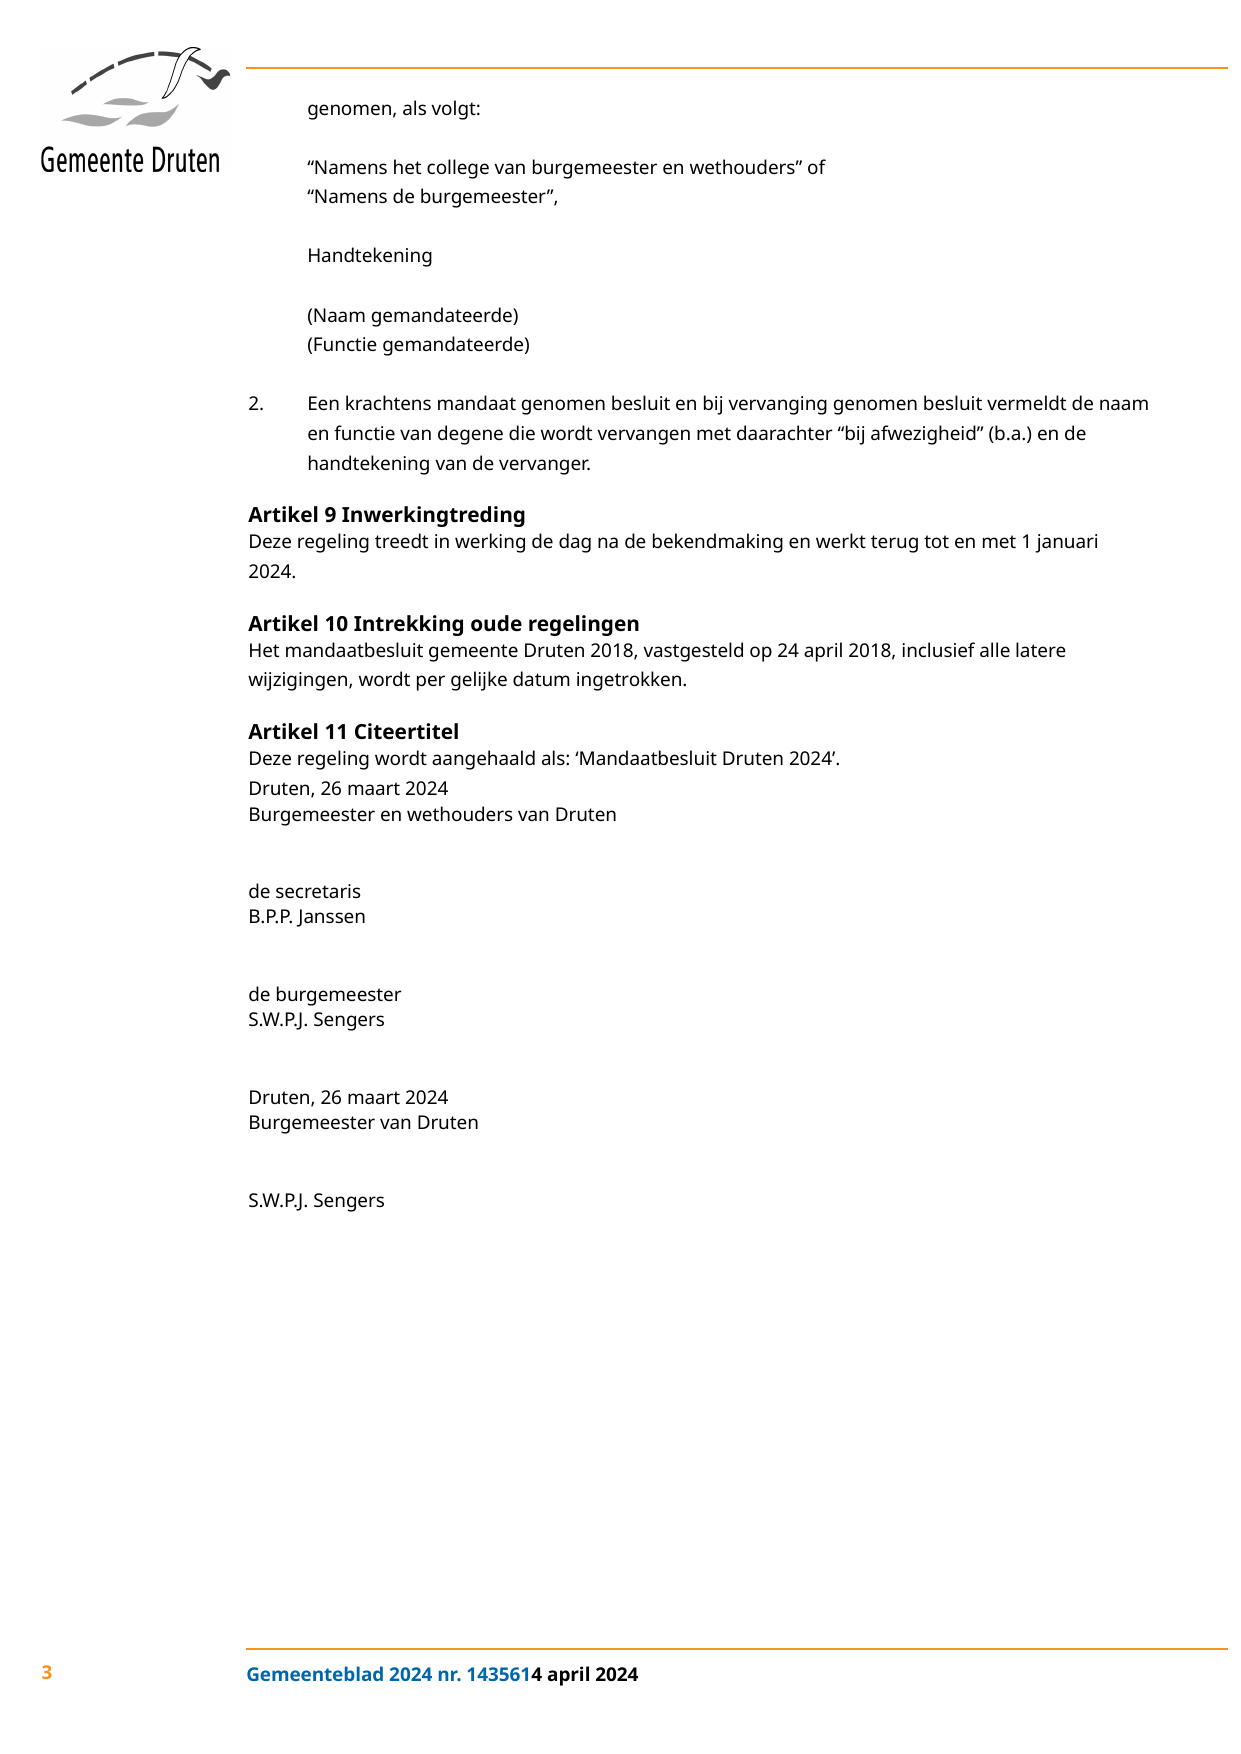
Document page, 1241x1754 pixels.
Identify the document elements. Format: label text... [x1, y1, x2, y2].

text de secretaris [248, 878, 1152, 904]
list (Naam gemandateerde) [248, 302, 1152, 328]
text Druten, 26 maart 2024 [248, 775, 1152, 801]
list Handtekening [248, 243, 1152, 268]
text Artikel 9 Inwerkingtreding [248, 500, 1152, 529]
text Het mandaatbesluit gemeente Druten 2018, vastgesteld op 24 april 2018, inclusief alle latere wijzigingen, wordt per gelijke datum ingetrokken. [248, 637, 1152, 692]
text Deze regeling treedt in werking de dag na de bekendmaking en werkt terug tot en met 1 januari 2024. [248, 529, 1152, 584]
list (Functie gemandateerde) [248, 331, 1152, 357]
text de burgemeester [248, 981, 1152, 1007]
text Druten, 26 maart 2024 [248, 1084, 1152, 1109]
text S.W.P.J. Sengers [248, 1007, 1152, 1032]
text Burgemeester en wethouders van Druten [248, 801, 1152, 827]
list “Namens de burgemeester”, [248, 183, 1152, 209]
list genomen, als volgt: [248, 95, 1152, 121]
text Artikel 10 Intrekking oude regelingen [248, 609, 1152, 637]
text S.W.P.J. Sengers [248, 1187, 1152, 1212]
text Artikel 11 Citeertitel [248, 717, 1152, 746]
text B.P.P. Janssen [248, 904, 1152, 929]
picture [41, 47, 231, 172]
text Burgemeester van Druten [248, 1109, 1152, 1135]
list “Namens het college van burgemeester en wethouders” of [248, 154, 1152, 180]
text Deze regeling wordt aangehaald als: ‘Mandaatbesluit Druten 2024’. [248, 746, 1152, 771]
list Een krachtens mandaat genomen besluit en bij vervanging genomen besluit vermeldt de naam en functie van degene die wordt vervangen met daarachter “bij afwezigheid” (b.a.) en de handtekening van de vervanger. [248, 391, 1152, 476]
